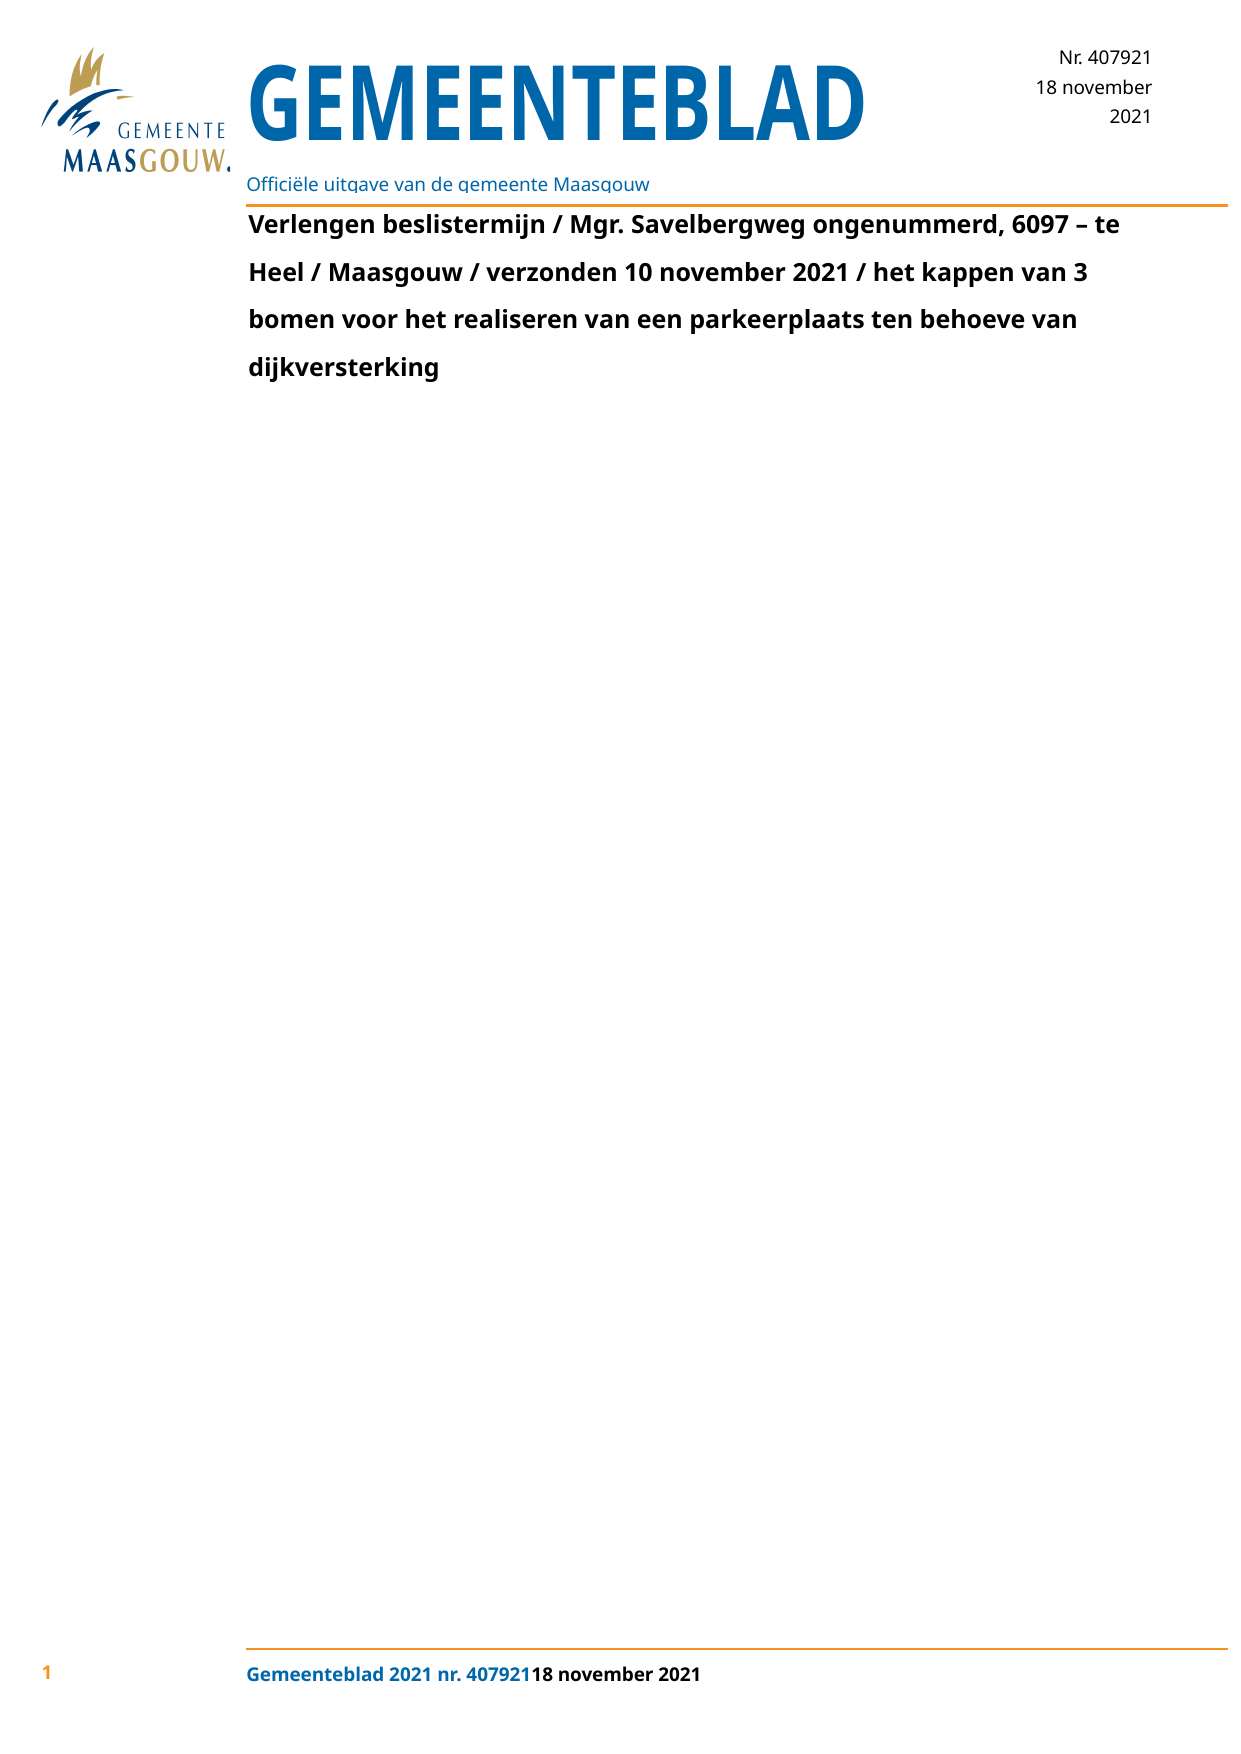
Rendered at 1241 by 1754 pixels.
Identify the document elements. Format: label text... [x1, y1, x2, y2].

picture [41, 47, 231, 172]
text Verlengen beslistermijn / Mgr. Savelbergweg ongenummerd, 6097 – te Heel / Maasgouw / verzonden 10 november 2021 / het kappen van 3 bomen voor het realiseren van een parkeerplaats ten behoeve van dijkversterking [248, 207, 1152, 384]
